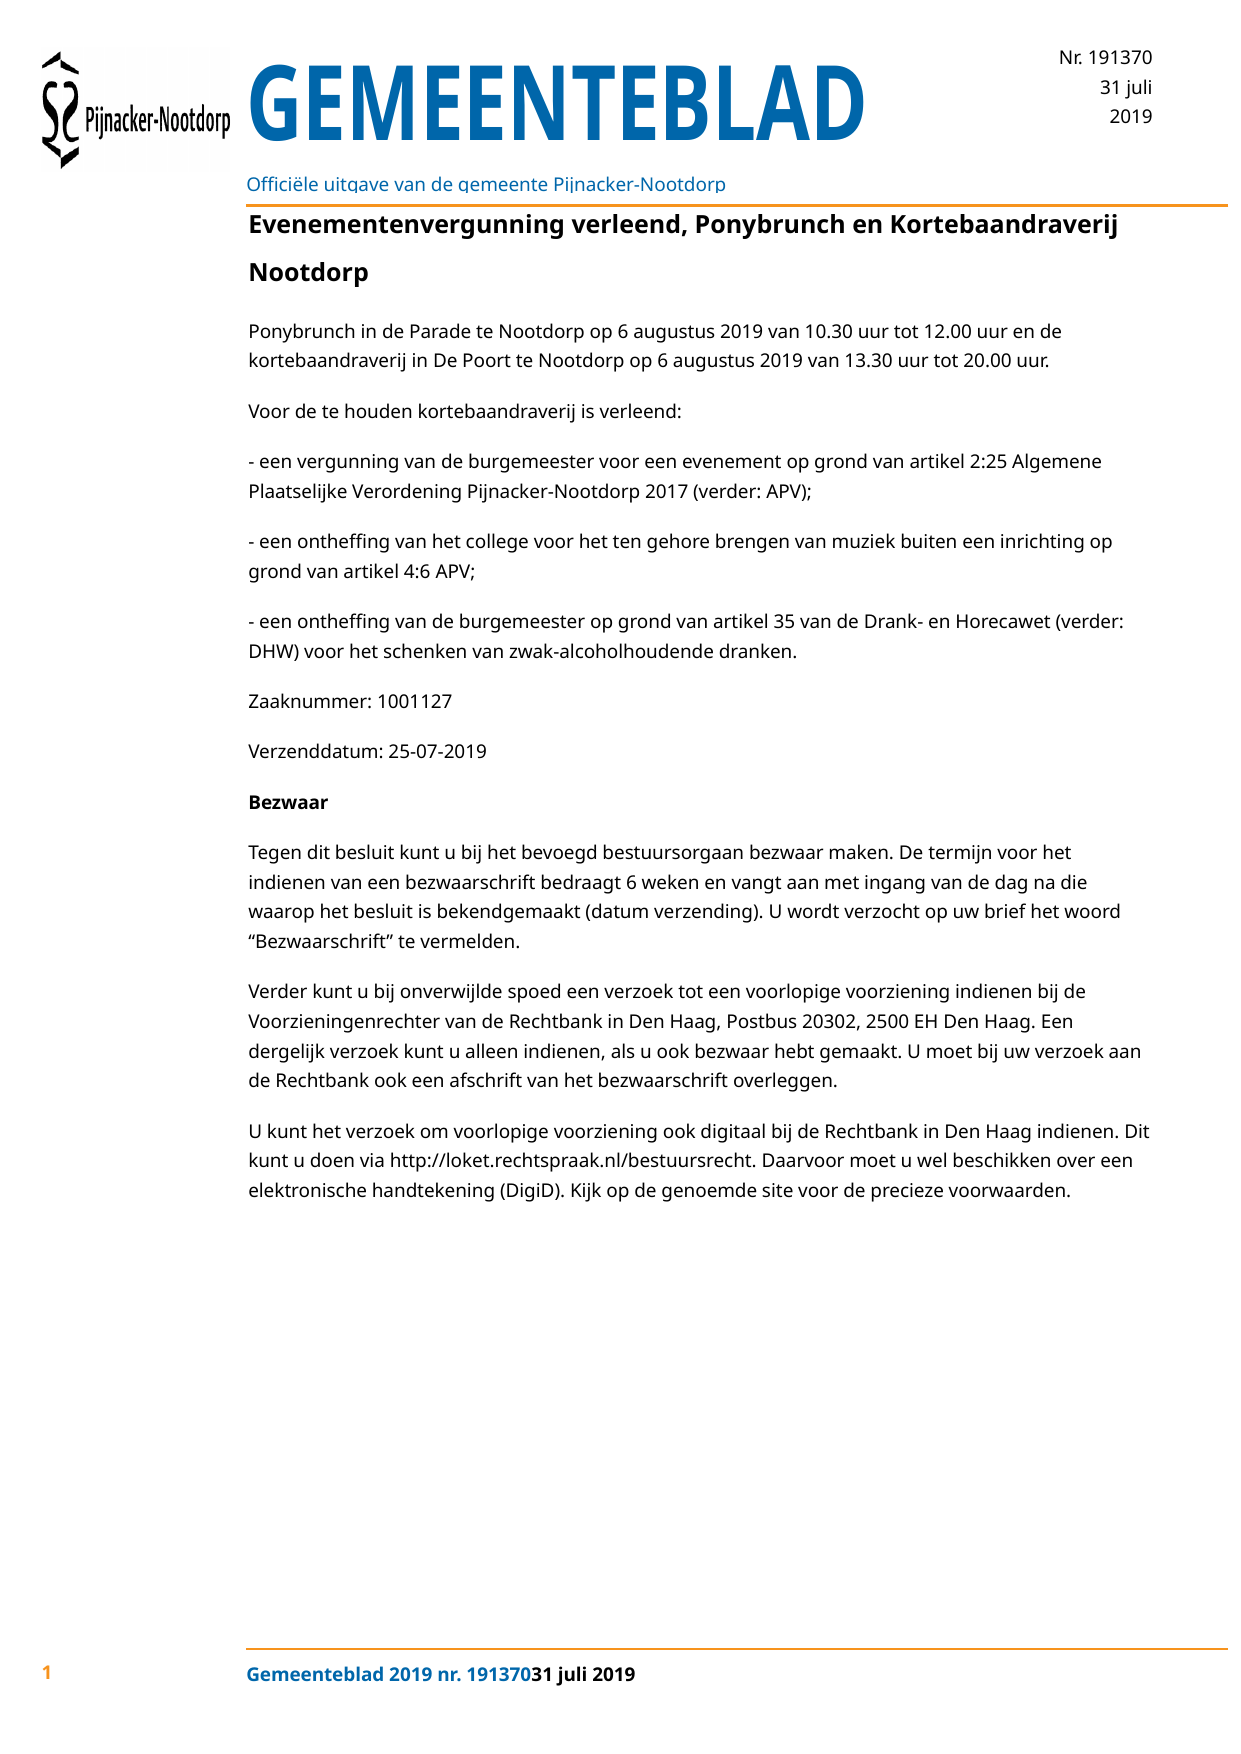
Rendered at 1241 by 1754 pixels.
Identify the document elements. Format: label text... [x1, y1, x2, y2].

text - een ontheffing van de burgemeester op grond van artikel 35 van de Drank- en Horecawet (verder: DHW) voor het schenken van zwak-alcoholhoudende dranken. [248, 608, 1152, 664]
text Evenementenvergunning verleend, Ponybrunch en Kortebaandraverij Nootdorp [248, 207, 1152, 288]
text Zaaknummer: 1001127 [248, 688, 1152, 714]
text Verzenddatum: 25-07-2019 [248, 739, 1152, 764]
text - een ontheffing van het college voor het ten gehore brengen van muziek buiten een inrichting op grond van artikel 4:6 APV; [248, 528, 1152, 584]
text Ponybrunch in de Parade te Nootdorp op 6 augustus 2019 van 10.30 uur tot 12.00 uur en de kortebaandraverij in De Poort te Nootdorp op 6 augustus 2019 van 13.30 uur tot 20.00 uur. [248, 318, 1152, 373]
text Verder kunt u bij onverwijlde spoed een verzoek tot een voorlopige voorziening indienen bij de Voorzieningenrechter van de Rechtbank in Den Haag, Postbus 20302, 2500 EH Den Haag. Een dergelijk verzoek kunt u alleen indienen, als u ook bezwaar hebt gemaakt. U moet bij uw verzoek aan de Rechtbank ook een afschrift van het bezwaarschrift overleggen. [248, 979, 1152, 1093]
text Tegen dit besluit kunt u bij het bevoegd bestuursorgaan bezwaar maken. De termijn voor het indienen van een bezwaarschrift bedraagt 6 weken en vangt aan met ingang van de dag na die waarop het besluit is bekendgemaakt (datum verzending). U wordt verzocht op uw brief het woord “Bezwaarschrift” te vermelden. [248, 839, 1152, 954]
text U kunt het verzoek om voorlopige voorziening ook digitaal bij de Rechtbank in Den Haag indienen. Dit kunt u doen via http://loket.rechtspraak.nl/bestuursrecht. Daarvoor moet u wel beschikken over een elektronische handtekening (DigiD). Kijk op de genoemde site voor de precieze voorwaarden. [248, 1118, 1152, 1203]
text Bezwaar [248, 789, 1152, 815]
text - een vergunning van de burgemeester voor een evenement op grond van artikel 2:25 Algemene Plaatselijke Verordening Pijnacker-Nootdorp 2017 (verder: APV); [248, 448, 1152, 504]
text Voor de te houden kortebaandraverij is verleend: [248, 398, 1152, 424]
picture [41, 47, 231, 172]
